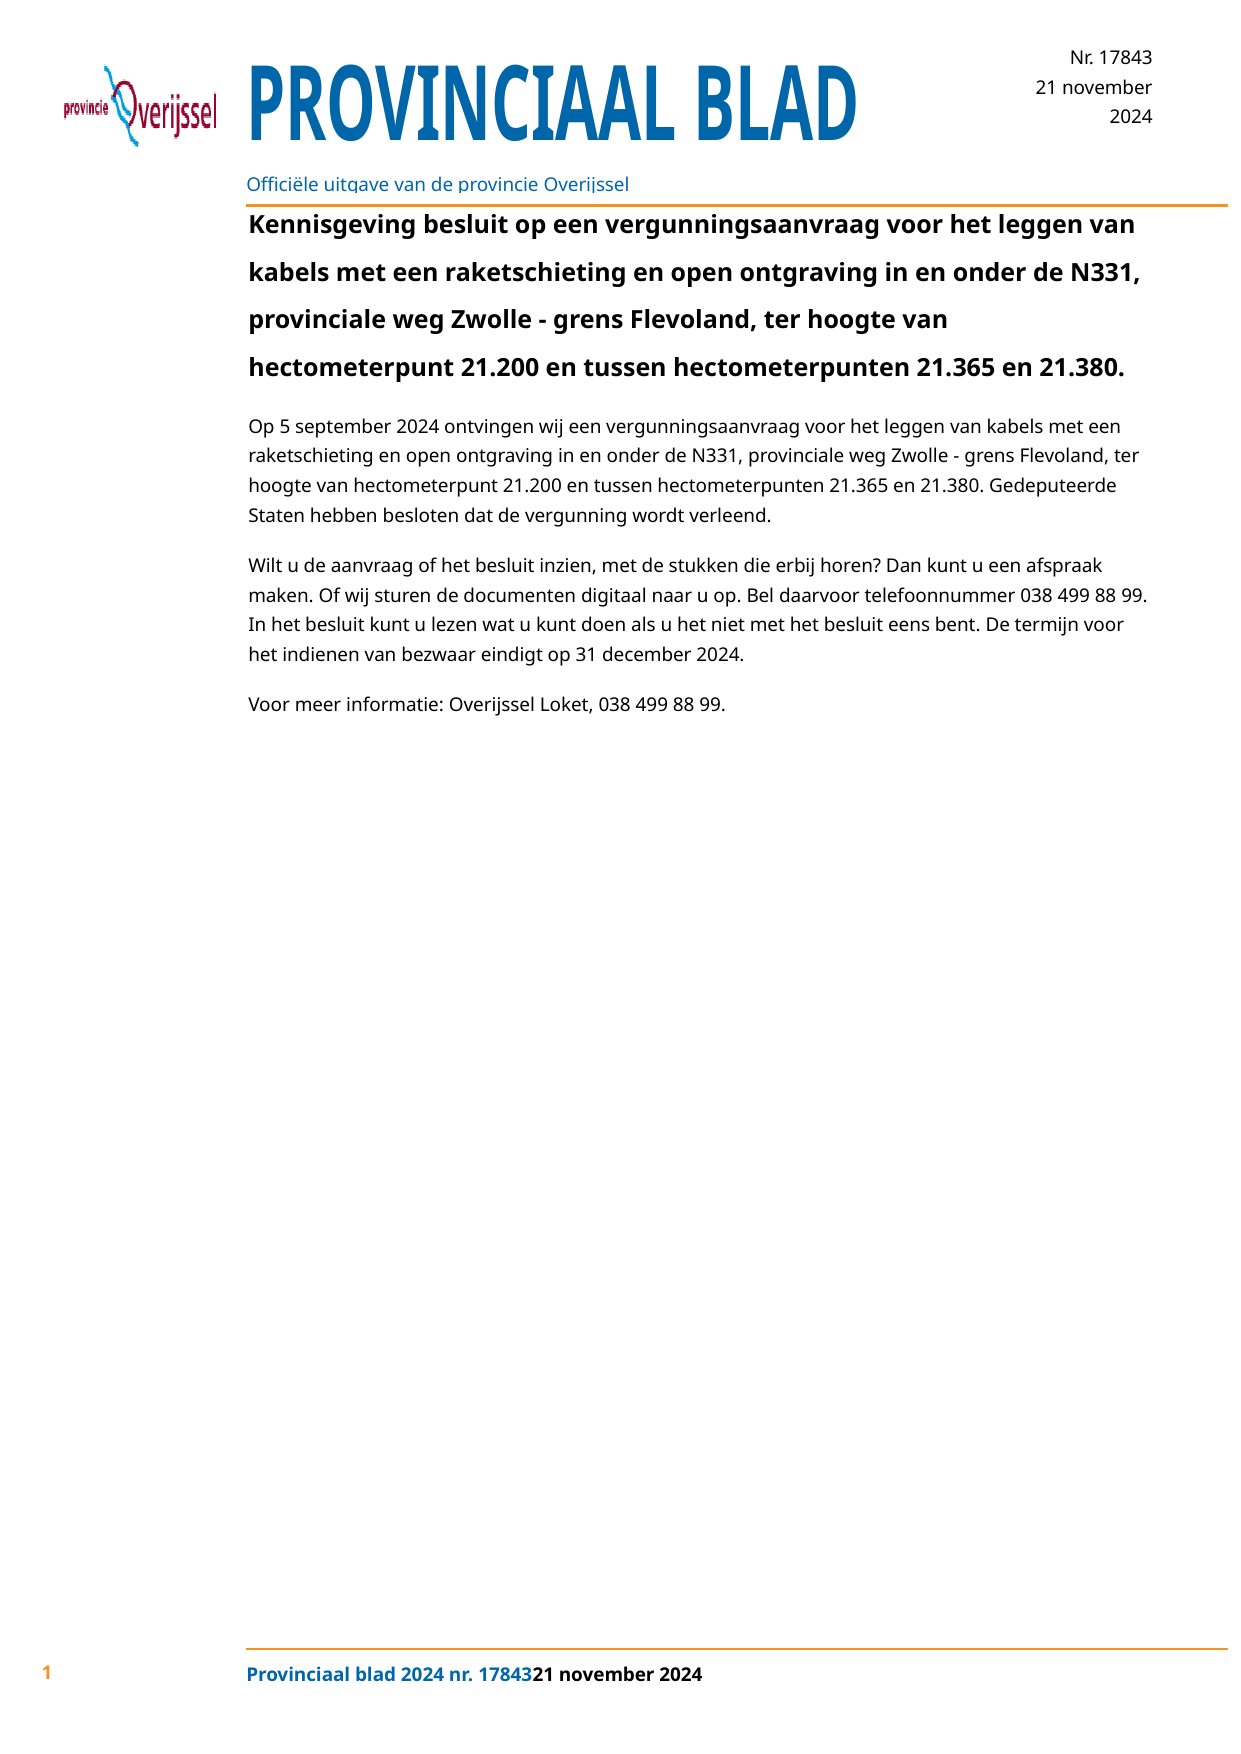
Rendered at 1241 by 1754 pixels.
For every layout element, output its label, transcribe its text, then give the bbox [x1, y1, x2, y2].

picture [41, 47, 231, 172]
text Wilt u de aanvraag of het besluit inzien, met de stukken die erbij horen? Dan kunt u een afspraak maken. Of wij sturen de documenten digitaal naar u op. Bel daarvoor telefoonnummer 038 499 88 99. In het besluit kunt u lezen wat u kunt doen als u het niet met het besluit eens bent. De termijn voor het indienen van bezwaar eindigt op 31 december 2024. [248, 552, 1152, 667]
text Op 5 september 2024 ontvingen wij een vergunningsaanvraag voor het leggen van kabels met een raketschieting en open ontgraving in en onder de N331, provinciale weg Zwolle - grens Flevoland, ter hoogte van hectometerpunt 21.200 en tussen hectometerpunten 21.365 en 21.380. Gedeputeerde Staten hebben besloten dat de vergunning wordt verleend. [248, 413, 1152, 528]
text Kennisgeving besluit op een vergunningsaanvraag voor het leggen van kabels met een raketschieting en open ontgraving in en onder de N331, provinciale weg Zwolle - grens Flevoland, ter hoogte van hectometerpunt 21.200 en tussen hectometerpunten 21.365 en 21.380. [248, 207, 1152, 384]
text Voor meer informatie: Overijssel Loket, 038 499 88 99. [248, 691, 1152, 717]
